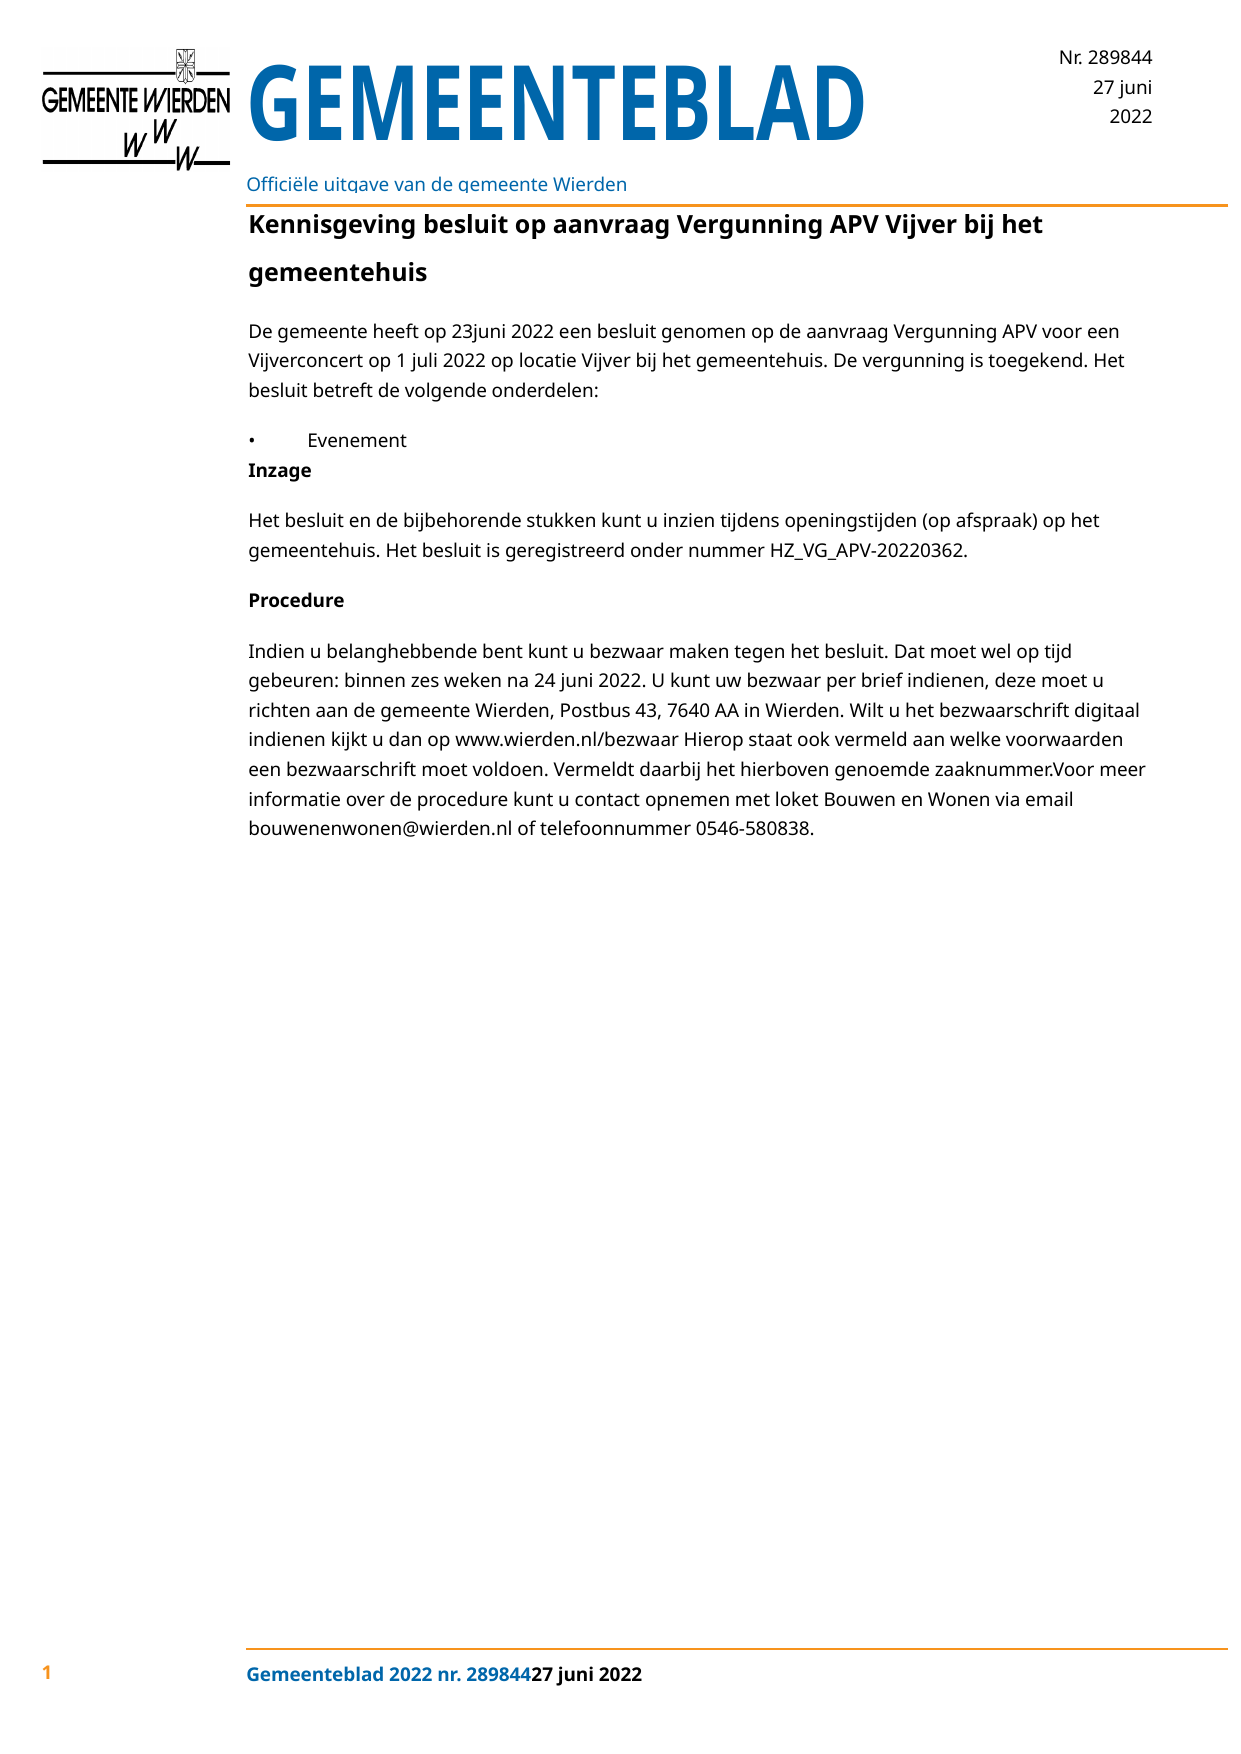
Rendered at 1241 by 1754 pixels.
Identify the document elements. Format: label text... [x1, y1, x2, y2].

list Evenement [248, 427, 1152, 453]
text Het besluit en de bijbehorende stukken kunt u inzien tijdens openingstijden (op afspraak) op het gemeentehuis. Het besluit is geregistreerd onder nummer HZ_VG_APV-20220362. [248, 507, 1152, 563]
text De gemeente heeft op 23juni 2022 een besluit genomen op de aanvraag Vergunning APV voor een Vijverconcert op 1 juli 2022 op locatie Vijver bij het gemeentehuis. De vergunning is toegekend. Het besluit betreft de volgende onderdelen: [248, 318, 1152, 403]
text Indien u belanghebbende bent kunt u bezwaar maken tegen het besluit. Dat moet wel op tijd gebeuren: binnen zes weken na 24 juni 2022. U kunt uw bezwaar per brief indienen, deze moet u richten aan de gemeente Wierden, Postbus 43, 7640 AA in Wierden. Wilt u het bezwaarschrift digitaal indienen kijkt u dan op www.wierden.nl/bezwaar Hierop staat ook vermeld aan welke voorwaarden een bezwaarschrift moet voldoen. Vermeldt daarbij het hierboven genoemde zaaknummer.Voor meer informatie over de procedure kunt u contact opnemen met loket Bouwen en Wonen via email bouwenenwonen@wierden.nl of telefoonnummer 0546-580838. [248, 638, 1152, 841]
text Kennisgeving besluit op aanvraag Vergunning APV Vijver bij het gemeentehuis [248, 207, 1152, 288]
picture [41, 47, 231, 172]
text Inzage [248, 457, 1152, 483]
text Procedure [248, 587, 1152, 613]
